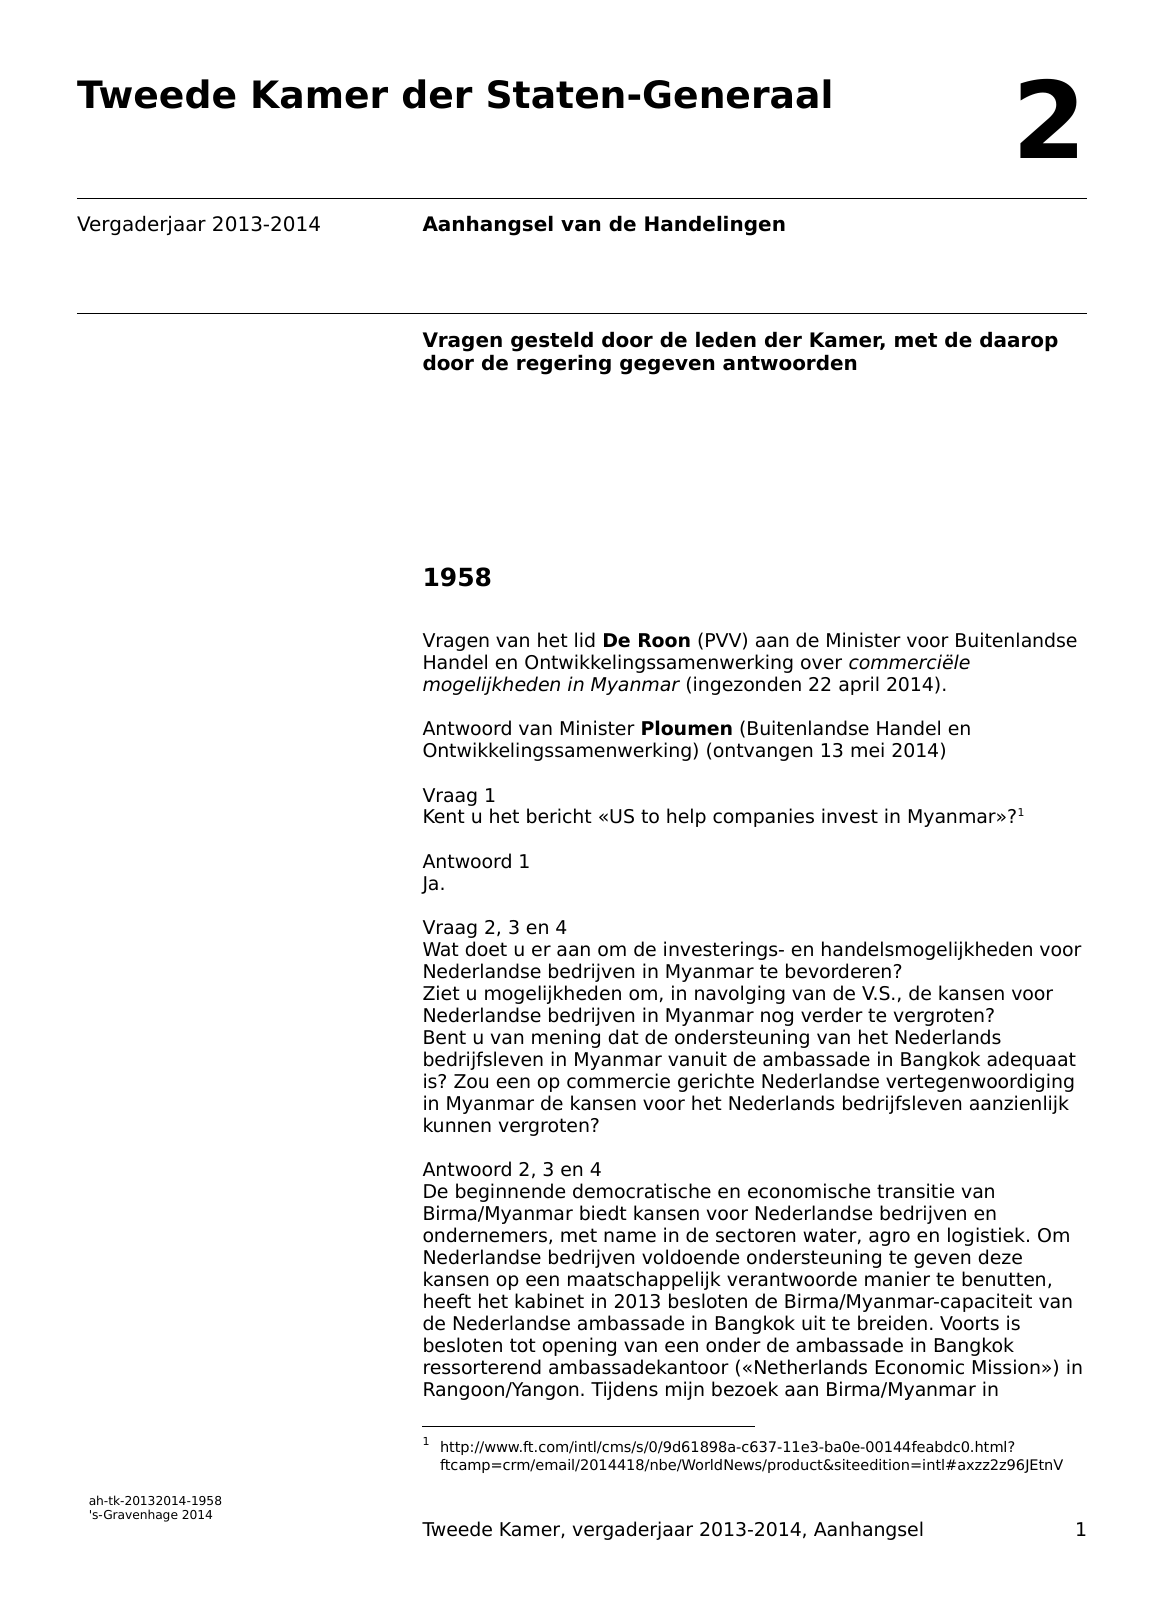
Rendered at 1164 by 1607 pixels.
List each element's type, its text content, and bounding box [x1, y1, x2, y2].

text ah-tk-20132014-1958 [88, 1494, 323, 1508]
text Vraag 2, 3 en 4 [422, 917, 1087, 939]
text Antwoord 2, 3 en 4 [422, 1159, 1087, 1181]
text Antwoord van Minister Ploumen (Buitenlandse Handel en Ontwikkelingssamenwerking) (ontvangen 13 mei 2014) [422, 718, 1087, 762]
table_cell [77, 314, 422, 375]
table_header 2 [886, 59, 1087, 198]
table_header Tweede Kamer der Staten-Generaal [77, 59, 886, 198]
text De beginnende democratische en economische transitie van Birma/Myanmar biedt kansen voor Nederlandse bedrijven en ondernemers, met name in de sectoren water, agro en logistiek. Om Nederlandse bedrijven voldoende ondersteuning te geven deze kansen op een maatschappelijk verantwoorde manier te benutten, heeft het kabinet in 2013 besloten de Birma/Myanmar-capaciteit van de Nederlandse ambassade in Bangkok uit te breiden. Voorts is besloten tot opening van een onder de ambassade in Bangkok ressorterend ambassadekantoor («Netherlands Economic Mission») in Rangoon/Yangon. Tijdens mijn bezoek aan Birma/Myanmar in [422, 1181, 1087, 1401]
text Vraag 1 [422, 784, 1087, 806]
text Antwoord 1 [422, 851, 1087, 873]
text Wat doet u er aan om de investerings- en handelsmogelijkheden voor Nederlandse bedrijven in Myanmar te bevorderen? [422, 939, 1087, 983]
table_cell Vergaderjaar 2013-2014 [77, 199, 422, 313]
text http://www.ft.com/intl/cms/s/0/9d61898a-c637-11e3-ba0e-00144feabdc0.html?ftcamp=crm/email/2014418/nbe/WorldNews/product&siteedition=intl#axzz2z96JEtnV [422, 1435, 1087, 1474]
text Ja. [422, 873, 1087, 894]
text Ziet u mogelijkheden om, in navolging van de V.S., de kansen voor Nederlandse bedrijven in Myanmar nog verder te vergroten? [422, 983, 1087, 1027]
text 1958 [422, 563, 1087, 592]
text Kent u het bericht «US to help companies invest in Myanmar»? [422, 806, 1087, 828]
text Vragen van het lid De Roon (PVV) aan de Minister voor Buitenlandse Handel en Ontwikkelingssamenwerking over commerciële mogelijkheden in Myanmar (ingezonden 22 april 2014). [422, 630, 1087, 696]
text Bent u van mening dat de ondersteuning van het Nederlands bedrijfsleven in Myanmar vanuit de ambassade in Bangkok adequaat is? Zou een op commercie gerichte Nederlandse vertegenwoordiging in Myanmar de kansen voor het Nederlands bedrijfsleven aanzienlijk kunnen vergroten? [422, 1027, 1087, 1137]
text 's-Gravenhage 2014 [88, 1508, 323, 1522]
table_cell Aanhangsel van de Handelingen [422, 199, 1087, 313]
table_cell Vragen gesteld door de leden der Kamer, met de daarop door de regering gegeven antwoorden [422, 314, 1087, 375]
